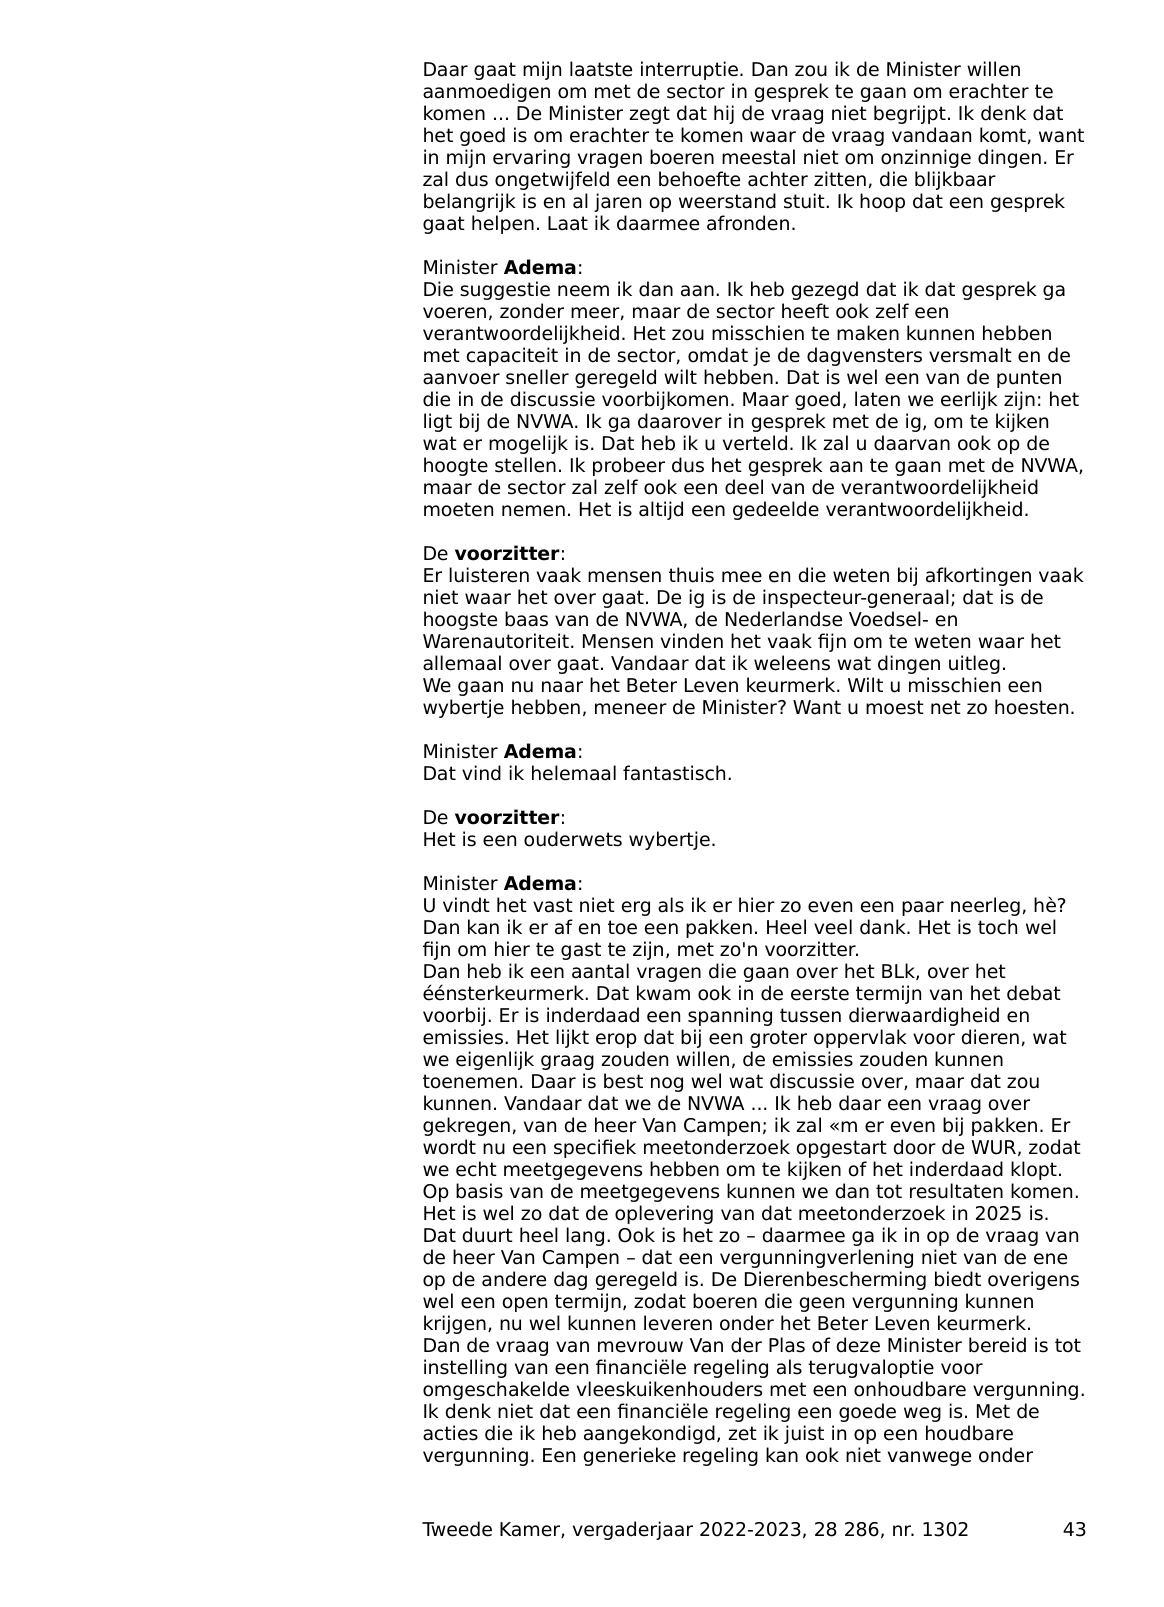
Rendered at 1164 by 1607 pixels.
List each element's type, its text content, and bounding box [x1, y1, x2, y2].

text Dan de vraag van mevrouw Van der Plas of deze Minister bereid is tot instelling van een financiële regeling als terugvaloptie voor omgeschakelde vleeskuikenhouders met een onhoudbare vergunning. Ik denk niet dat een financiële regeling een goede weg is. Met de acties die ik heb aangekondigd, zet ik juist in op een houdbare vergunning. Een generieke regeling kan ook niet vanwege onder [422, 1335, 1087, 1467]
text Dan heb ik een aantal vragen die gaan over het BLk, over het éénsterkeurmerk. Dat kwam ook in de eerste termijn van het debat voorbij. Er is inderdaad een spanning tussen dierwaardigheid en emissies. Het lijkt erop dat bij een groter oppervlak voor dieren, wat we eigenlijk graag zouden willen, de emissies zouden kunnen toenemen. Daar is best nog wel wat discussie over, maar dat zou kunnen. Vandaar dat we de NVWA ... Ik heb daar een vraag over gekregen, van de heer Van Campen; ik zal «m er even bij pakken. Er wordt nu een specifiek meetonderzoek opgestart door de WUR, zodat we echt meetgegevens hebben om te kijken of het inderdaad klopt. Op basis van de meetgegevens kunnen we dan tot resultaten komen. Het is wel zo dat de oplevering van dat meetonderzoek in 2025 is. Dat duurt heel lang. Ook is het zo – daarmee ga ik in op de vraag van de heer Van Campen – dat een vergunningverlening niet van de ene op de andere dag geregeld is. De Dierenbescherming biedt overigens wel een open termijn, zodat boeren die geen vergunning kunnen krijgen, nu wel kunnen leveren onder het Beter Leven keurmerk. [422, 961, 1087, 1335]
text Minister Adema: [422, 873, 1087, 895]
text U vindt het vast niet erg als ik er hier zo even een paar neerleg, hè? Dan kan ik er af en toe een pakken. Heel veel dank. Het is toch wel fijn om hier te gast te zijn, met zo'n voorzitter. [422, 895, 1087, 961]
text De voorzitter: [422, 807, 1087, 829]
text Dat vind ik helemaal fantastisch. [422, 763, 1087, 785]
text Daar gaat mijn laatste interruptie. Dan zou ik de Minister willen aanmoedigen om met de sector in gesprek te gaan om erachter te komen ... De Minister zegt dat hij de vraag niet begrijpt. Ik denk dat het goed is om erachter te komen waar de vraag vandaan komt, want in mijn ervaring vragen boeren meestal niet om onzinnige dingen. Er zal dus ongetwijfeld een behoefte achter zitten, die blijkbaar belangrijk is en al jaren op weerstand stuit. Ik hoop dat een gesprek gaat helpen. Laat ik daarmee afronden. [422, 59, 1087, 235]
text Het is een ouderwets wybertje. [422, 829, 1087, 851]
text Die suggestie neem ik dan aan. Ik heb gezegd dat ik dat gesprek ga voeren, zonder meer, maar de sector heeft ook zelf een verantwoordelijkheid. Het zou misschien te maken kunnen hebben met capaciteit in de sector, omdat je de dagvensters versmalt en de aanvoer sneller geregeld wilt hebben. Dat is wel een van de punten die in de discussie voorbijkomen. Maar goed, laten we eerlijk zijn: het ligt bij de NVWA. Ik ga daarover in gesprek met de ig, om te kijken wat er mogelijk is. Dat heb ik u verteld. Ik zal u daarvan ook op de hoogte stellen. Ik probeer dus het gesprek aan te gaan met de NVWA, maar de sector zal zelf ook een deel van de verantwoordelijkheid moeten nemen. Het is altijd een gedeelde verantwoordelijkheid. [422, 279, 1087, 521]
text Minister Adema: [422, 741, 1087, 763]
text Minister Adema: [422, 257, 1087, 279]
text De voorzitter: [422, 543, 1087, 565]
text We gaan nu naar het Beter Leven keurmerk. Wilt u misschien een wybertje hebben, meneer de Minister? Want u moest net zo hoesten. [422, 675, 1087, 719]
text Er luisteren vaak mensen thuis mee en die weten bij afkortingen vaak niet waar het over gaat. De ig is de inspecteur-generaal; dat is de hoogste baas van de NVWA, de Nederlandse Voedsel- en Warenautoriteit. Mensen vinden het vaak fijn om te weten waar het allemaal over gaat. Vandaar dat ik weleens wat dingen uitleg. [422, 565, 1087, 675]
